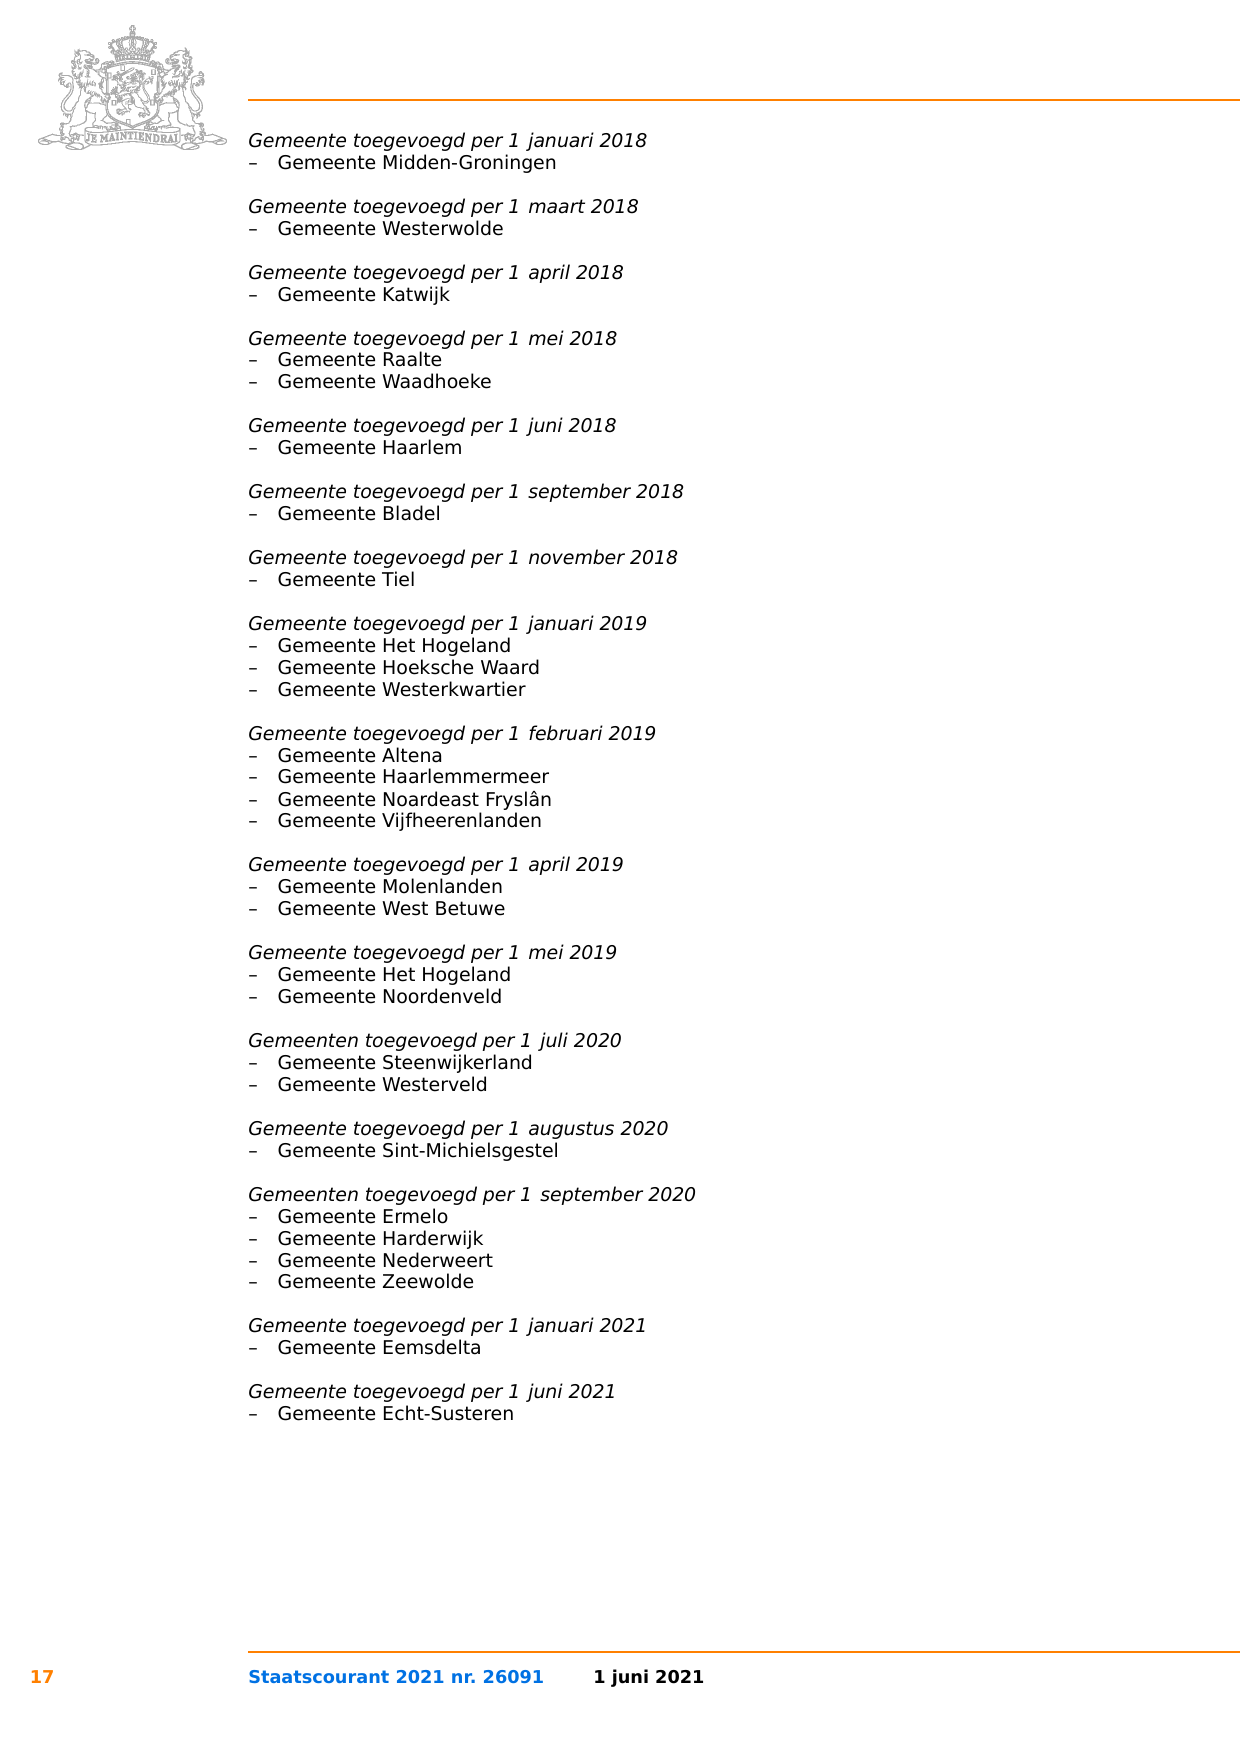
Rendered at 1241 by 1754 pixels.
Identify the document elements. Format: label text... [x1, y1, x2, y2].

text – Gemeente Westerwolde [248, 218, 1163, 240]
text Gemeente toegevoegd per 1 mei 2018 [248, 327, 1163, 349]
text – Gemeente Hoeksche Waard [248, 657, 1163, 679]
text – Gemeente Vijfheerenlanden [248, 810, 1163, 832]
text – Gemeente Haarlemmermeer [248, 766, 1163, 788]
text Gemeente toegevoegd per 1 januari 2019 [248, 613, 1163, 635]
text Gemeente toegevoegd per 1 september 2018 [248, 481, 1163, 503]
picture [38, 25, 227, 150]
text – Gemeente Het Hogeland [248, 964, 1163, 986]
text – Gemeente Het Hogeland [248, 635, 1163, 657]
text – Gemeente Ermelo [248, 1206, 1163, 1227]
text – Gemeente Harderwijk [248, 1227, 1163, 1249]
text – Gemeente Noardeast Fryslân [248, 788, 1163, 810]
text Gemeenten toegevoegd per 1 september 2020 [248, 1183, 1163, 1206]
text – Gemeente Echt-Susteren [248, 1403, 1163, 1425]
text – Gemeente Nederweert [248, 1249, 1163, 1271]
text – Gemeente Westerkwartier [248, 679, 1163, 701]
text Gemeente toegevoegd per 1 januari 2021 [248, 1315, 1163, 1337]
text – Gemeente Noordenveld [248, 986, 1163, 1008]
text – Gemeente Eemsdelta [248, 1337, 1163, 1359]
text – Gemeente Altena [248, 744, 1163, 766]
text Gemeente toegevoegd per 1 februari 2019 [248, 722, 1163, 744]
text Gemeente toegevoegd per 1 maart 2018 [248, 196, 1163, 218]
text Gemeente toegevoegd per 1 april 2018 [248, 262, 1163, 283]
text – Gemeente Westerveld [248, 1074, 1163, 1096]
text Gemeente toegevoegd per 1 november 2018 [248, 547, 1163, 569]
text – Gemeente Molenlanden [248, 876, 1163, 898]
text Gemeente toegevoegd per 1 januari 2018 [248, 130, 1163, 152]
text Gemeente toegevoegd per 1 mei 2019 [248, 942, 1163, 964]
text – Gemeente Haarlem [248, 437, 1163, 459]
text Gemeenten toegevoegd per 1 juli 2020 [248, 1030, 1163, 1052]
text – Gemeente Katwijk [248, 283, 1163, 306]
text Gemeente toegevoegd per 1 april 2019 [248, 854, 1163, 876]
text – Gemeente Waadhoeke [248, 371, 1163, 393]
text – Gemeente Tiel [248, 569, 1163, 591]
text – Gemeente Midden-Groningen [248, 152, 1163, 174]
text – Gemeente Sint-Michielsgestel [248, 1140, 1163, 1162]
text – Gemeente Zeewolde [248, 1271, 1163, 1293]
text – Gemeente Bladel [248, 503, 1163, 525]
text – Gemeente Steenwijkerland [248, 1052, 1163, 1074]
text Gemeente toegevoegd per 1 juni 2021 [248, 1381, 1163, 1403]
text Gemeente toegevoegd per 1 augustus 2020 [248, 1118, 1163, 1140]
text – Gemeente West Betuwe [248, 898, 1163, 920]
text – Gemeente Raalte [248, 349, 1163, 371]
text Gemeente toegevoegd per 1 juni 2018 [248, 415, 1163, 437]
